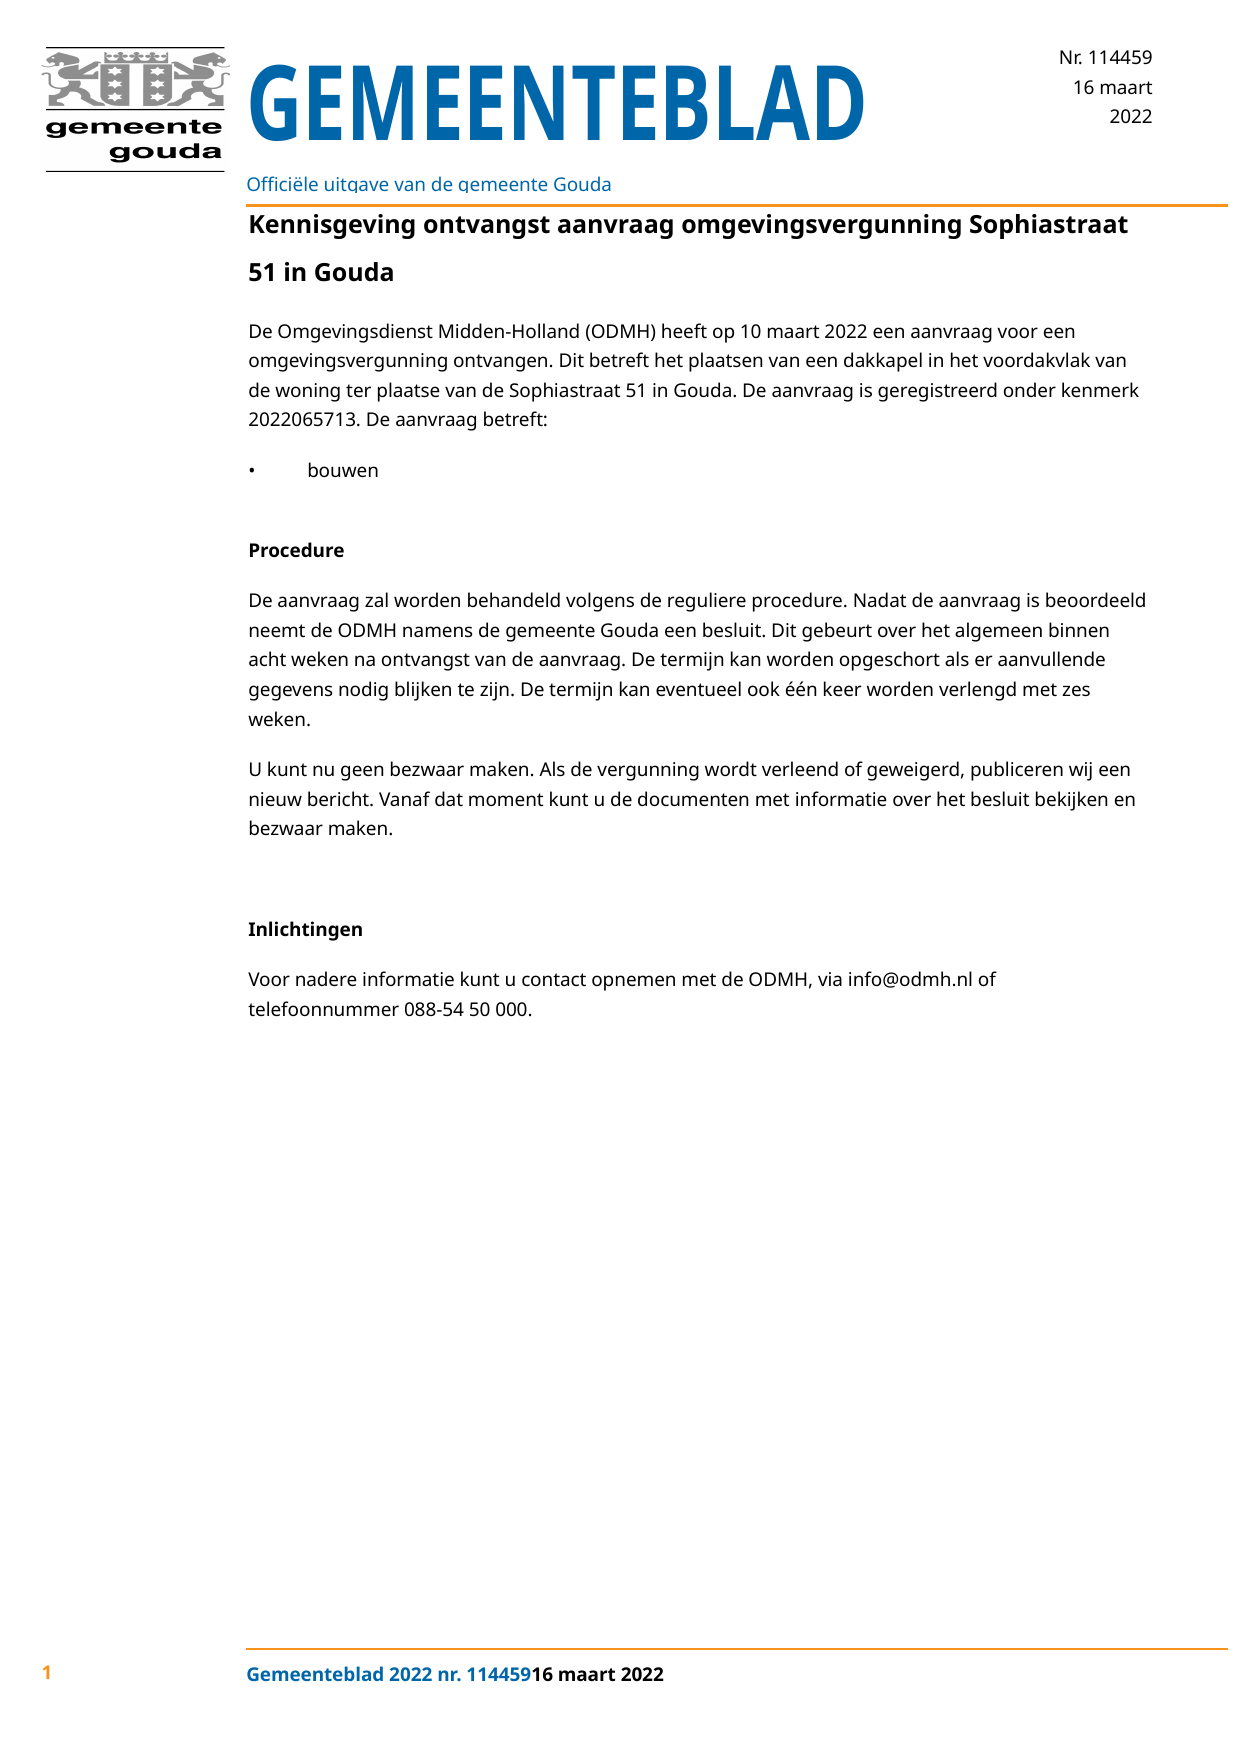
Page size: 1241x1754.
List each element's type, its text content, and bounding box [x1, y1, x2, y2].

text Inlichtingen [248, 916, 1152, 942]
list bouwen [248, 457, 1152, 483]
text U kunt nu geen bezwaar maken. Als de vergunning wordt verleend of geweigerd, publiceren wij een nieuw bericht. Vanaf dat moment kunt u de documenten met informatie over het besluit bekijken en bezwaar maken. [248, 756, 1152, 841]
text De Omgevingsdienst Midden-Holland (ODMH) heeft op 10 maart 2022 een aanvraag voor een omgevingsvergunning ontvangen. Dit betreft het plaatsen van een dakkapel in het voordakvlak van de woning ter plaatse van de Sophiastraat 51 in Gouda. De aanvraag is geregistreerd onder kenmerk 2022065713. De aanvraag betreft: [248, 318, 1152, 432]
text Procedure [248, 537, 1152, 563]
text Voor nadere informatie kunt u contact opnemen met de ODMH, via info@odmh.nl of telefoonnummer 088-54 50 000. [248, 967, 1152, 1022]
text De aanvraag zal worden behandeld volgens de reguliere procedure. Nadat de aanvraag is beoordeeld neemt de ODMH namens de gemeente Gouda een besluit. Dit gebeurt over het algemeen binnen acht weken na ontvangst van de aanvraag. De termijn kan worden opgeschort als er aanvullende gegevens nodig blijken te zijn. De termijn kan eventueel ook één keer worden verlengd met zes weken. [248, 587, 1152, 732]
text Kennisgeving ontvangst aanvraag omgevingsvergunning Sophiastraat 51 in Gouda [248, 207, 1152, 288]
picture [41, 47, 231, 172]
